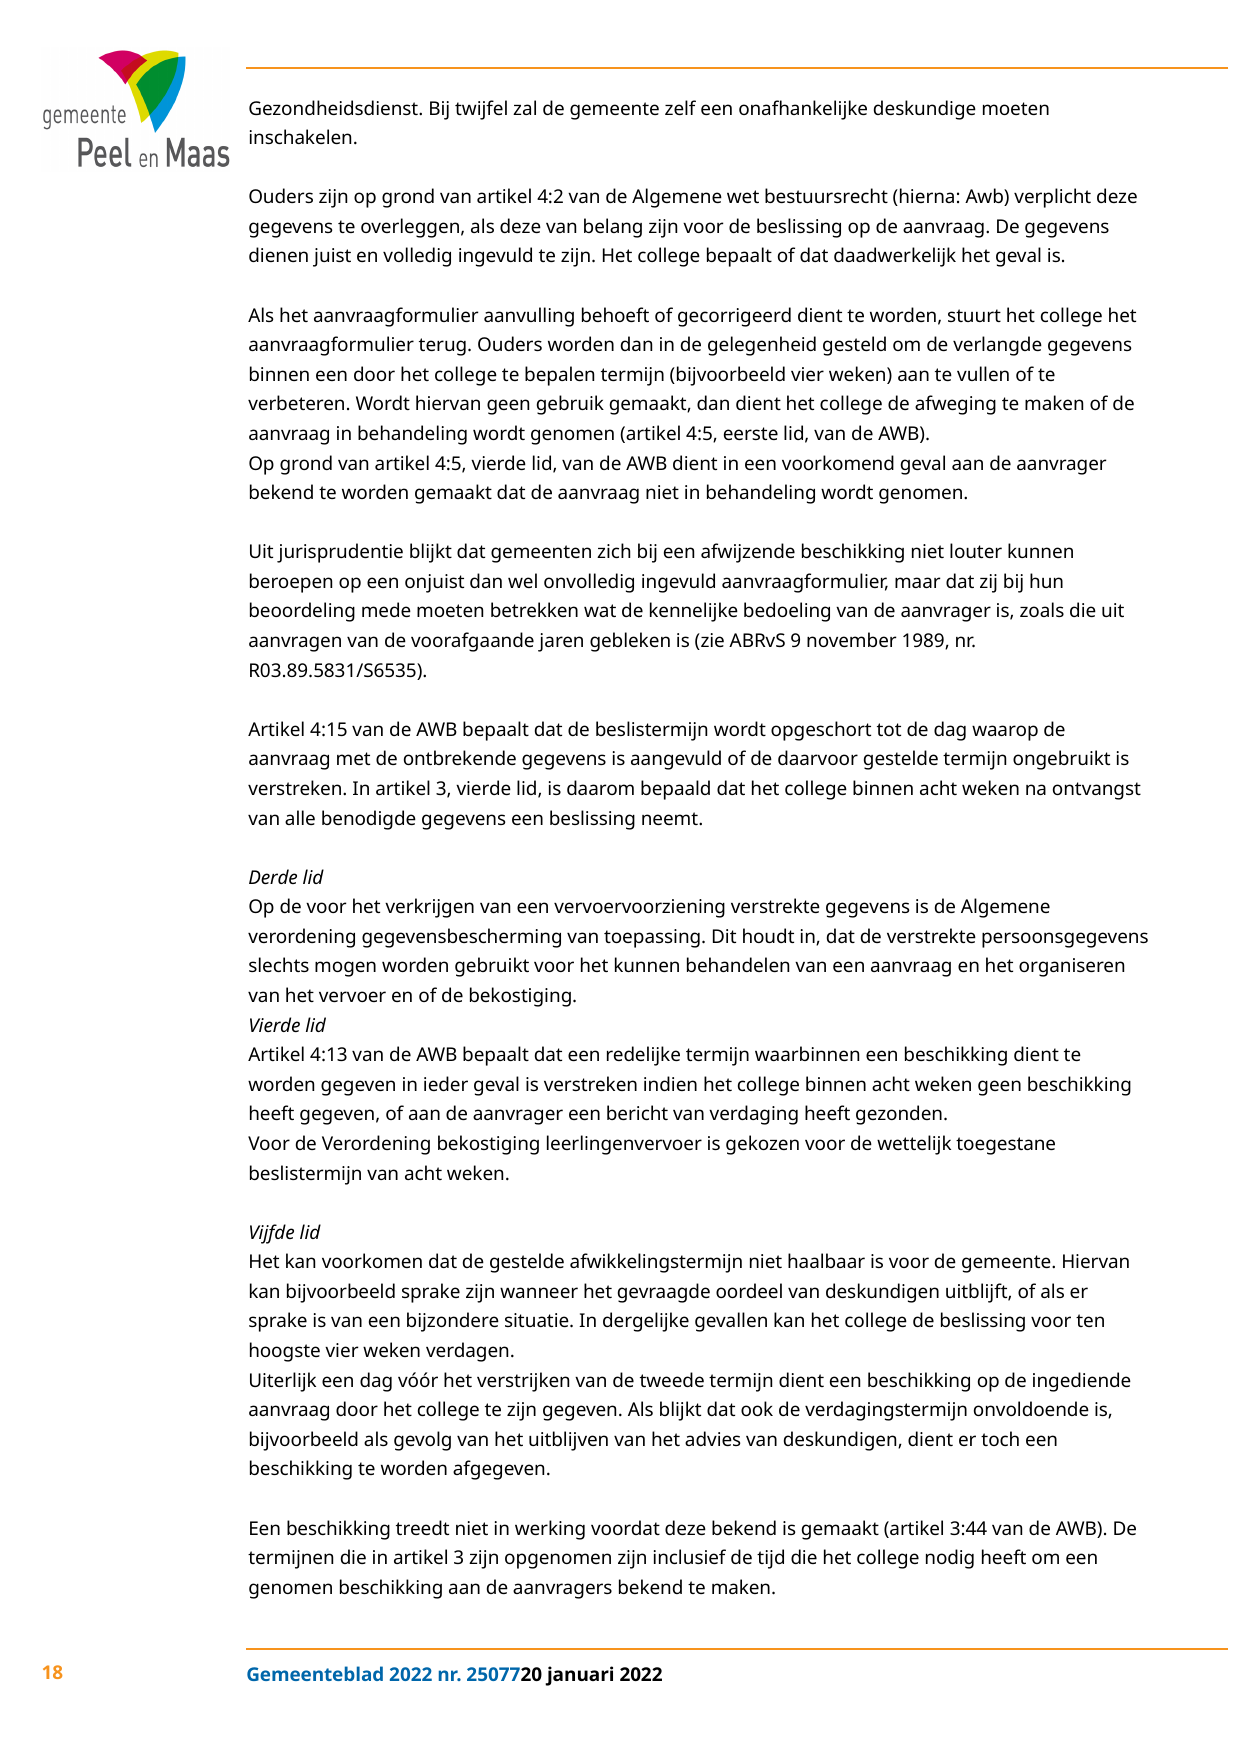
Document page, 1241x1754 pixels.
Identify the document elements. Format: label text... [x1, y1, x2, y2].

text Artikel 4:15 van de AWB bepaalt dat de beslistermijn wordt opgeschort tot de dag waarop de aanvraag met de ontbrekende gegevens is aangevuld of de daarvoor gestelde termijn ongebruikt is verstreken. In artikel 3, vierde lid, is daarom bepaald dat het college binnen acht weken na ontvangst van alle benodigde gegevens een beslissing neemt. [248, 716, 1152, 831]
text Gezondheidsdienst. Bij twijfel zal de gemeente zelf een onafhankelijke deskundige moeten inschakelen. [248, 95, 1152, 150]
picture [41, 47, 231, 172]
text Een beschikking treedt niet in werking voordat deze bekend is gemaakt (artikel 3:44 van de AWB). De termijnen die in artikel 3 zijn opgenomen zijn inclusief de tijd die het college nodig heeft om een genomen beschikking aan de aanvragers bekend te maken. [248, 1515, 1152, 1600]
text Artikel 4:13 van de AWB bepaalt dat een redelijke termijn waarbinnen een beschikking dient te worden gegeven in ieder geval is verstreken indien het college binnen acht weken geen beschikking heeft gegeven, of aan de aanvrager een bericht van verdaging heeft gezonden. [248, 1041, 1152, 1126]
text Voor de Verordening bekostiging leerlingenvervoer is gekozen voor de wettelijk toegestane beslistermijn van acht weken. [248, 1130, 1152, 1186]
text Als het aanvraagformulier aanvulling behoeft of gecorrigeerd dient te worden, stuurt het college het aanvraagformulier terug. Ouders worden dan in de gelegenheid gesteld om de verlangde gegevens binnen een door het college te bepalen termijn (bijvoorbeeld vier weken) aan te vullen of te verbeteren. Wordt hiervan geen gebruik gemaakt, dan dient het college de afweging te maken of de aanvraag in behandeling wordt genomen (artikel 4:5, eerste lid, van de AWB). [248, 302, 1152, 446]
text Vierde lid [248, 1012, 1152, 1038]
text Ouders zijn op grond van artikel 4:2 van de Algemene wet bestuursrecht (hierna: Awb) verplicht deze gegevens te overleggen, als deze van belang zijn voor de beslissing op de aanvraag. De gegevens dienen juist en volledig ingevuld te zijn. Het college bepaalt of dat daadwerkelijk het geval is. [248, 183, 1152, 268]
text Uit jurisprudentie blijkt dat gemeenten zich bij een afwijzende beschikking niet louter kunnen beroepen op een onjuist dan wel onvolledig ingevuld aanvraagformulier, maar dat zij bij hun beoordeling mede moeten betrekken wat de kennelijke bedoeling van de aanvrager is, zoals die uit aanvragen van de voorafgaande jaren gebleken is (zie ABRvS 9 november 1989, nr. R03.89.5831/S6535). [248, 538, 1152, 683]
text Op de voor het verkrijgen van een vervoervoorziening verstrekte gegevens is de Algemene verordening gegevensbescherming van toepassing. Dit houdt in, dat de verstrekte persoonsgegevens slechts mogen worden gebruikt voor het kunnen behandelen van een aanvraag en het organiseren van het vervoer en of de bekostiging. [248, 893, 1152, 1008]
text Het kan voorkomen dat de gestelde afwikkelingstermijn niet haalbaar is voor de gemeente. Hiervan kan bijvoorbeeld sprake zijn wanneer het gevraagde oordeel van deskundigen uitblijft, of als er sprake is van een bijzondere situatie. In dergelijke gevallen kan het college de beslissing voor ten hoogste vier weken verdagen. [248, 1248, 1152, 1363]
text Op grond van artikel 4:5, vierde lid, van de AWB dient in een voorkomend geval aan de aanvrager bekend te worden gemaakt dat de aanvraag niet in behandeling wordt genomen. [248, 450, 1152, 505]
text Vijfde lid [248, 1219, 1152, 1245]
text Derde lid [248, 864, 1152, 890]
text Uiterlijk een dag vóór het verstrijken van de tweede termijn dient een beschikking op de ingediende aanvraag door het college te zijn gegeven. Als blijkt dat ook de verdagingstermijn onvoldoende is, bijvoorbeeld als gevolg van het uitblijven van het advies van deskundigen, dient er toch een beschikking te worden afgegeven. [248, 1367, 1152, 1481]
